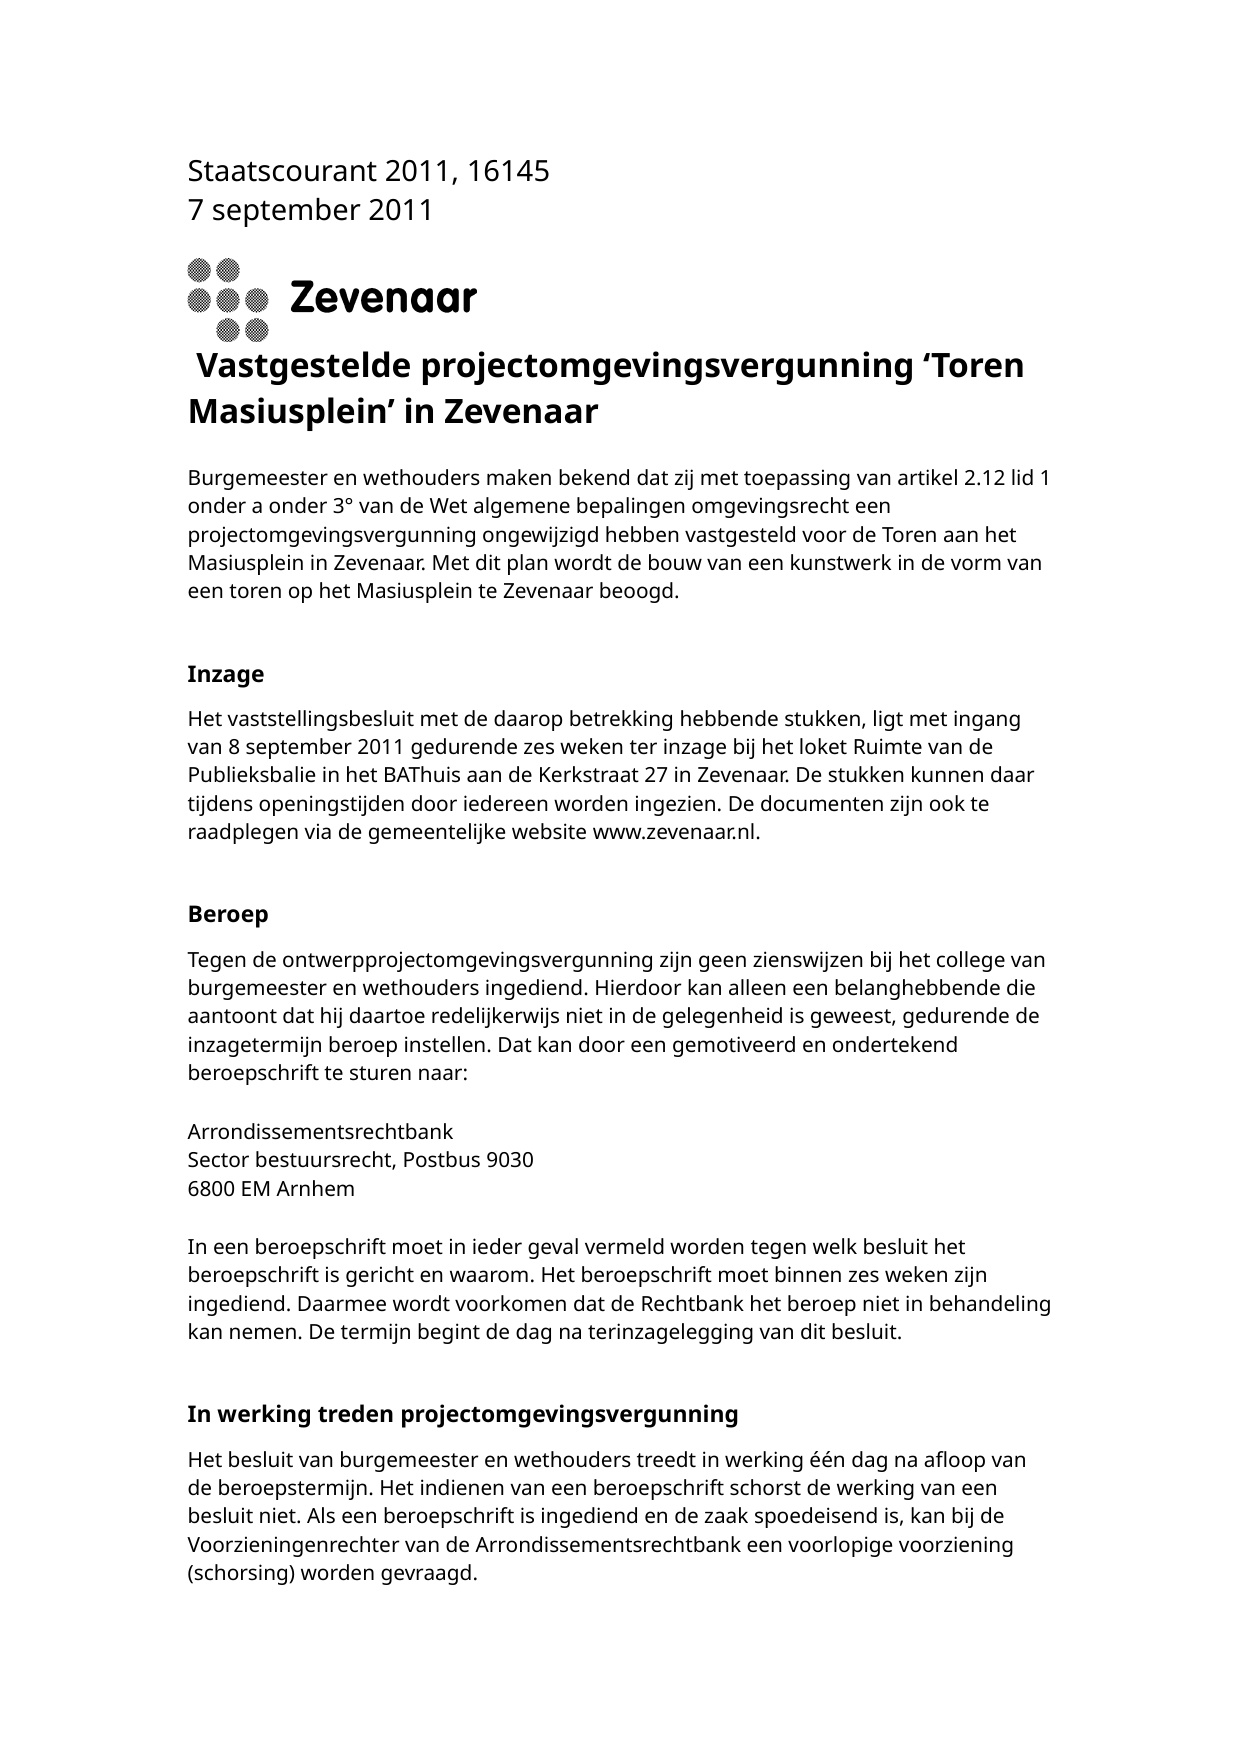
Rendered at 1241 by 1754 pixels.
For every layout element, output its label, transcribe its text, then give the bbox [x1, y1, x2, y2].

text Tegen de ontwerpprojectomgevingsvergunning zijn geen zienswijzen bij het college van burgemeester en wethouders ingediend. Hierdoor kan alleen een belanghebbende die aantoont dat hij daartoe redelijkerwijs niet in de gelegenheid is geweest, gedurende de inzagetermijn beroep instellen. Dat kan door een gemotiveerd en ondertekend beroepschrift te sturen naar: [187, 945, 1053, 1087]
text Burgemeester en wethouders maken bekend dat zij met toepassing van artikel 2.12 lid 1 onder a onder 3° van de Wet algemene bepalingen omgevingsrecht een projectomgevingsvergunning ongewijzigd hebben vastgesteld voor de Toren aan het Masiusplein in Zevenaar. Met dit plan wordt de bouw van een kunstwerk in de vorm van een toren op het Masiusplein te Zevenaar beoogd. [187, 463, 1053, 605]
picture [187, 258, 477, 342]
text Het besluit van burgemeester en wethouders treedt in werking één dag na afloop van de beroepstermijn. Het indienen van een beroepschrift schorst de werking van een besluit niet. Als een beroepschrift is ingediend en de zaak spoedeisend is, kan bij de Voorzieningenrechter van de Arrondissementsrechtbank een voorlopige voorziening (schorsing) worden gevraagd. [187, 1445, 1053, 1587]
subtitle Beroep [187, 898, 1053, 930]
text Staatscourant 2011, 16145 [187, 150, 1053, 190]
subtitle In werking treden projectomgevingsvergunning [187, 1398, 1053, 1430]
subtitle Inzage [187, 657, 1053, 689]
text Het vaststellingsbesluit met de daarop betrekking hebbende stukken, ligt met ingang van 8 september 2011 gedurende zes weken ter inzage bij het loket Ruimte van de Publieksbalie in het BAThuis aan de Kerkstraat 27 in Zevenaar. De stukken kunnen daar tijdens openingstijden door iedereen worden ingezien. De documenten zijn ook te raadplegen via de gemeentelijke website www.zevenaar.nl. [187, 704, 1053, 846]
subtitle Vastgestelde projectomgevingsvergunning ‘Toren Masiusplein’ in Zevenaar [187, 271, 1053, 433]
text Sector bestuursrecht, Postbus 9030 [187, 1145, 1053, 1174]
text In een beroepschrift moet in ieder geval vermeld worden tegen welk besluit het beroepschrift is gericht en waarom. Het beroepschrift moet binnen zes weken zijn ingediend. Daarmee wordt voorkomen dat de Rechtbank het beroep niet in behandeling kan nemen. De termijn begint de dag na terinzagelegging van dit besluit. [187, 1232, 1053, 1346]
text 6800 EM Arnhem [187, 1174, 1053, 1202]
text Arrondissementsrechtbank [187, 1117, 1053, 1145]
text 7 september 2011 [187, 190, 1053, 229]
